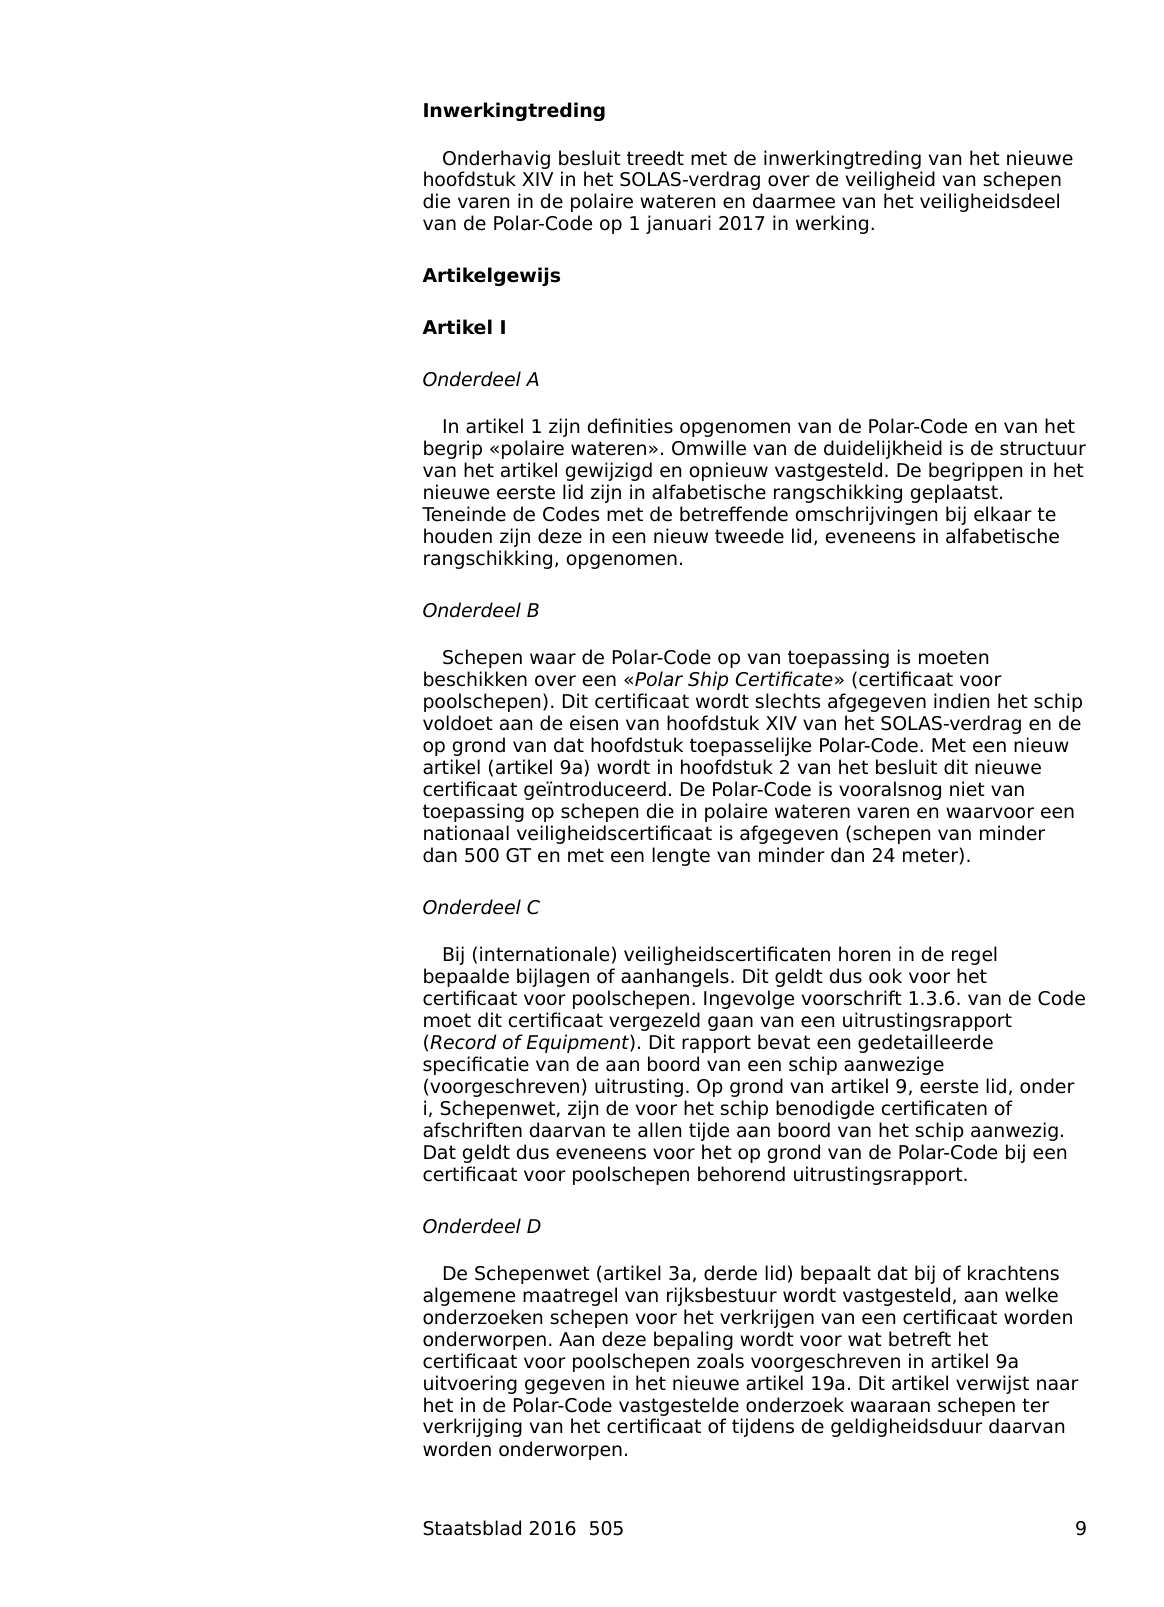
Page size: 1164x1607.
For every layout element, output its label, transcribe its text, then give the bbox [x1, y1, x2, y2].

text Schepen waar de Polar-Code op van toepassing is moeten beschikken over een «Polar Ship Certificate» (certificaat voor poolschepen). Dit certificaat wordt slechts afgegeven indien het schip voldoet aan de eisen van hoofdstuk XIV van het SOLAS-verdrag en de op grond van dat hoofdstuk toepasselijke Polar-Code. Met een nieuw artikel (artikel 9a) wordt in hoofdstuk 2 van het besluit dit nieuwe certificaat geïntroduceerd. De Polar-Code is vooralsnog niet van toepassing op schepen die in polaire wateren varen en waarvoor een nationaal veiligheidscertificaat is afgegeven (schepen van minder dan 500 GT en met een lengte van minder dan 24 meter). [422, 647, 1087, 867]
subtitle Onderdeel C [422, 897, 1087, 919]
subtitle Onderdeel B [422, 600, 1087, 622]
subtitle Onderdeel D [422, 1216, 1087, 1238]
text Onderhavig besluit treedt met de inwerkingtreding van het nieuwe hoofdstuk XIV in het SOLAS-verdrag over de veiligheid van schepen die varen in de polaire wateren en daarmee van het veiligheidsdeel van de Polar-Code op 1 januari 2017 in werking. [422, 147, 1087, 235]
text De Schepenwet (artikel 3a, derde lid) bepaalt dat bij of krachtens algemene maatregel van rijksbestuur wordt vastgesteld, aan welke onderzoeken schepen voor het verkrijgen van een certificaat worden onderworpen. Aan deze bepaling wordt voor wat betreft het certificaat voor poolschepen zoals voorgeschreven in artikel 9a uitvoering gegeven in het nieuwe artikel 19a. Dit artikel verwijst naar het in de Polar-Code vastgestelde onderzoek waaraan schepen ter verkrijging van het certificaat of tijdens de geldigheidsduur daarvan worden onderworpen. [422, 1263, 1087, 1460]
subtitle Inwerkingtreding [422, 100, 1087, 122]
subtitle Artikel I [422, 317, 1087, 339]
text In artikel 1 zijn definities opgenomen van de Polar-Code en van het begrip «polaire wateren». Omwille van de duidelijkheid is de structuur van het artikel gewijzigd en opnieuw vastgesteld. De begrippen in het nieuwe eerste lid zijn in alfabetische rangschikking geplaatst. Teneinde de Codes met de betreffende omschrijvingen bij elkaar te houden zijn deze in een nieuw tweede lid, eveneens in alfabetische rangschikking, opgenomen. [422, 416, 1087, 570]
subtitle Artikelgewijs [422, 265, 1087, 287]
subtitle Onderdeel A [422, 369, 1087, 391]
text Bij (internationale) veiligheidscertificaten horen in de regel bepaalde bijlagen of aanhangels. Dit geldt dus ook voor het certificaat voor poolschepen. Ingevolge voorschrift 1.3.6. van de Code moet dit certificaat vergezeld gaan van een uitrustingsrapport (Record of Equipment). Dit rapport bevat een gedetailleerde specificatie van de aan boord van een schip aanwezige (voorgeschreven) uitrusting. Op grond van artikel 9, eerste lid, onder i, Schepenwet, zijn de voor het schip benodigde certificaten of afschriften daarvan te allen tijde aan boord van het schip aanwezig. Dat geldt dus eveneens voor het op grond van de Polar-Code bij een certificaat voor poolschepen behorend uitrustingsrapport. [422, 944, 1087, 1186]
